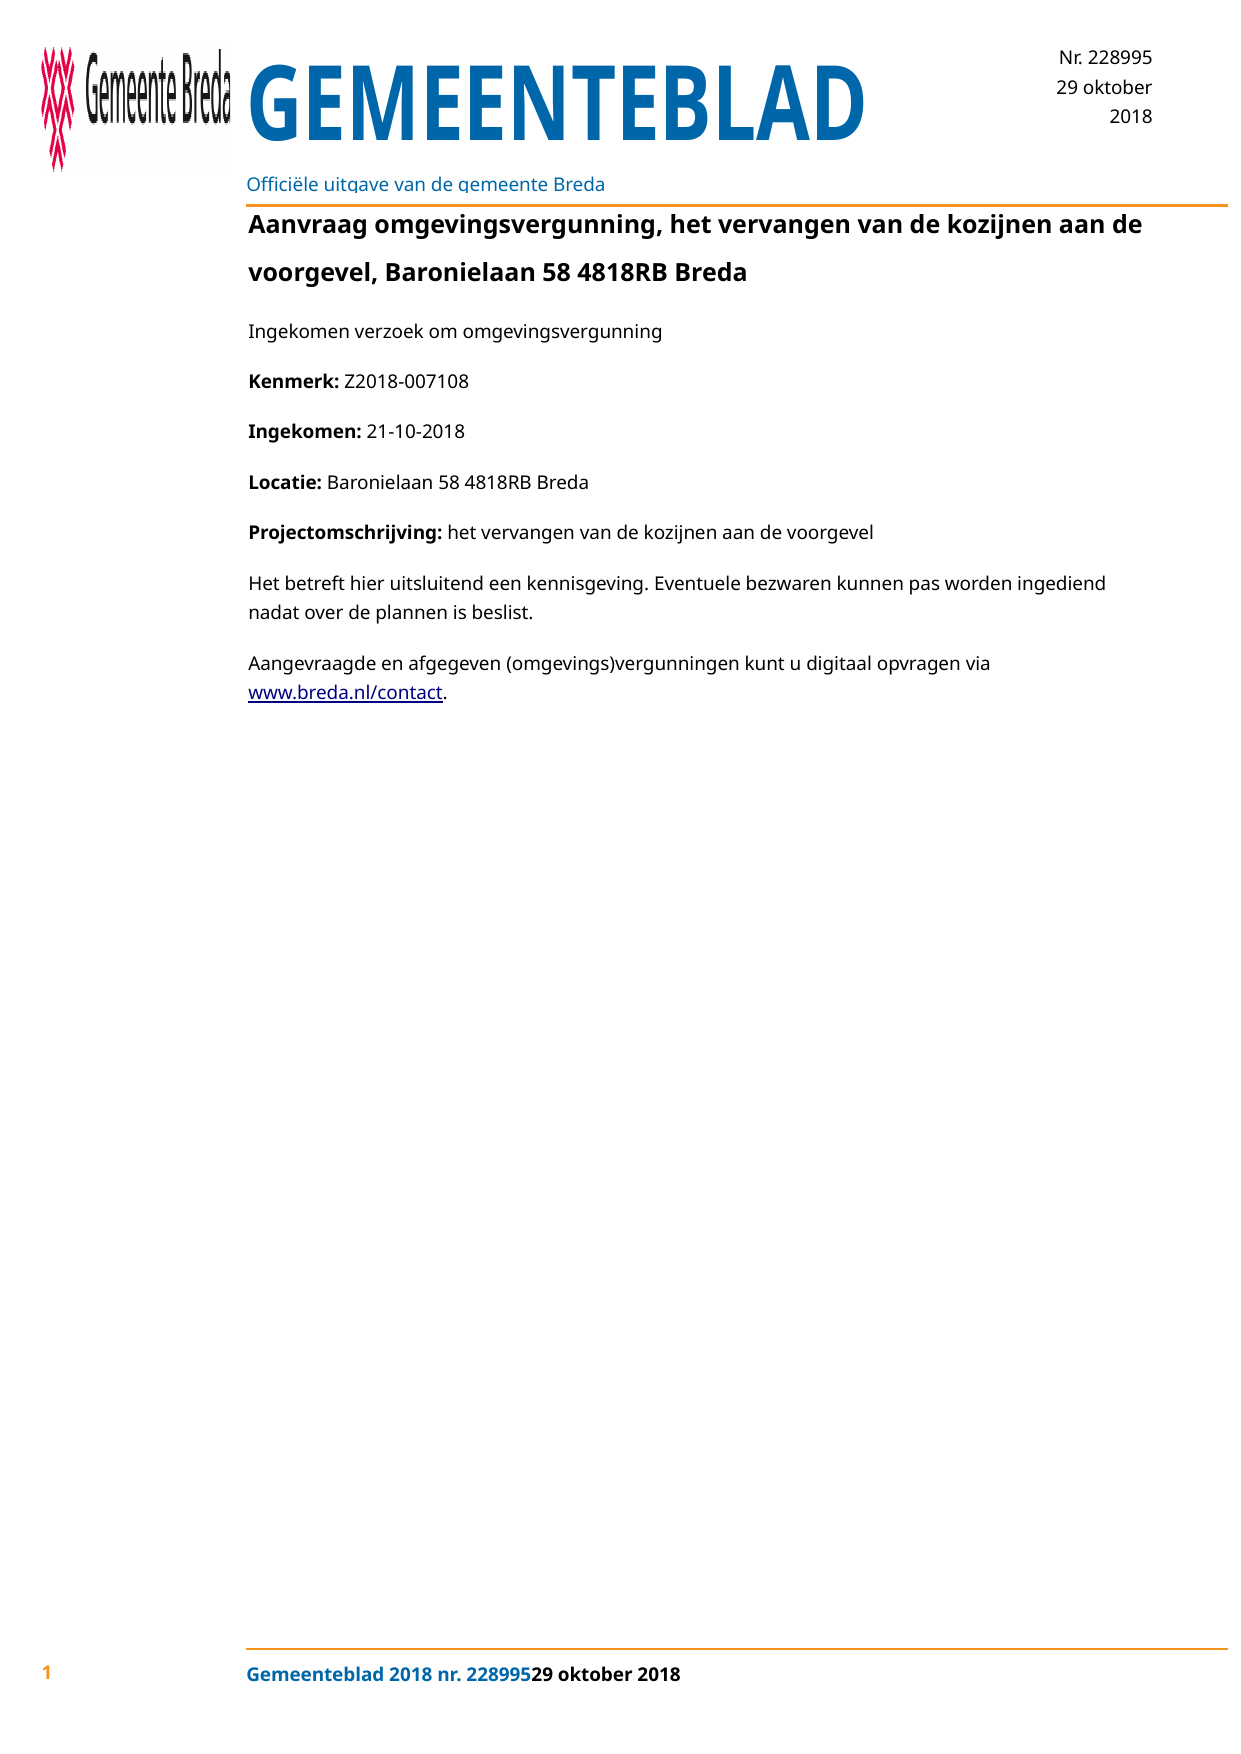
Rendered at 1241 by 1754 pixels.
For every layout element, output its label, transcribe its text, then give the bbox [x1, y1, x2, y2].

text Ingekomen: 21-10-2018 [248, 419, 1152, 444]
text Ingekomen verzoek om omgevingsvergunning [248, 318, 1152, 344]
text Kenmerk: Z2018-007108 [248, 368, 1152, 394]
picture [41, 47, 231, 172]
text Projectomschrijving: het vervangen van de kozijnen aan de voorgevel [248, 519, 1152, 545]
text Aanvraag omgevingsvergunning, het vervangen van de kozijnen aan de voorgevel, Baronielaan 58 4818RB Breda [248, 207, 1152, 288]
text Aangevraagde en afgegeven (omgevings)vergunningen kunt u digitaal opvragen via www.breda.nl/contact. [248, 650, 1152, 705]
text Het betreft hier uitsluitend een kennisgeving. Eventuele bezwaren kunnen pas worden ingediend nadat over de plannen is beslist. [248, 570, 1152, 625]
text Locatie: Baronielaan 58 4818RB Breda [248, 469, 1152, 495]
